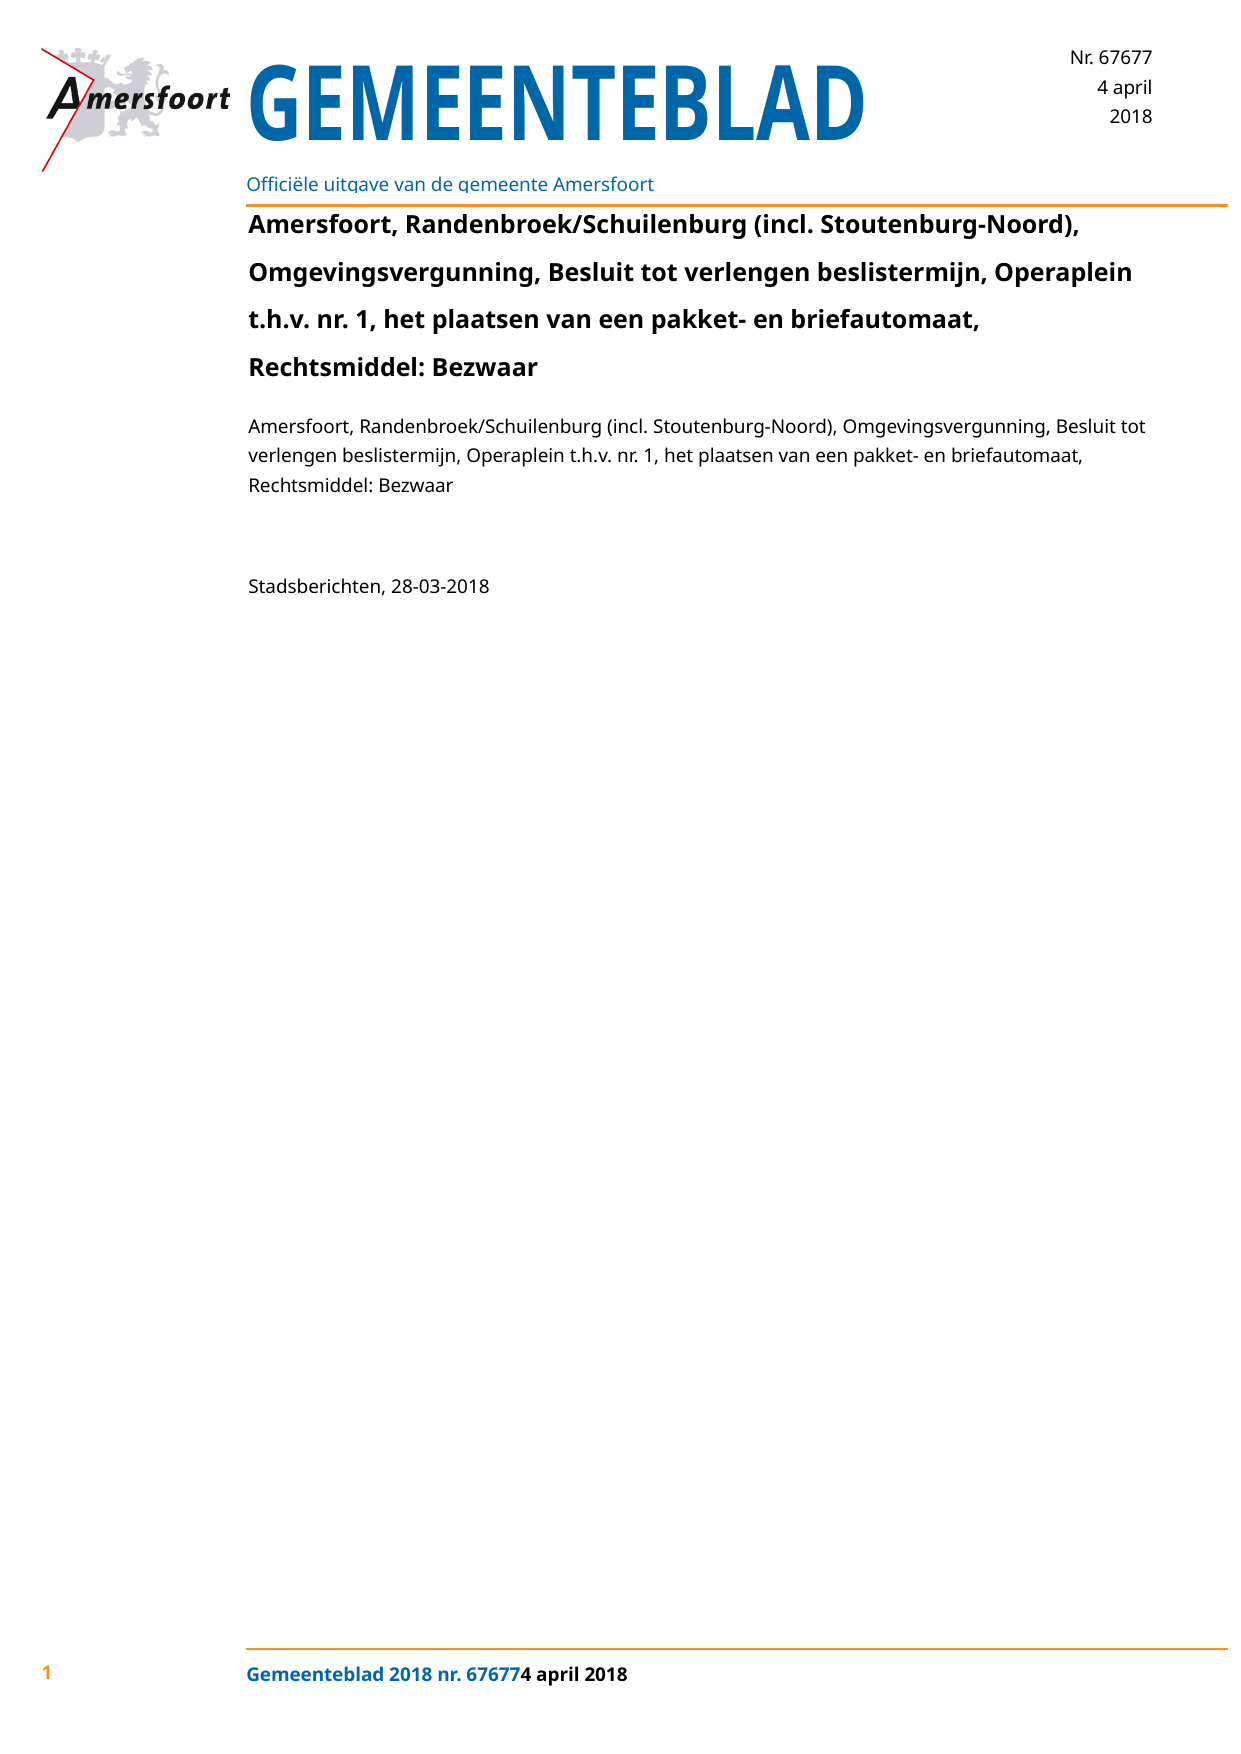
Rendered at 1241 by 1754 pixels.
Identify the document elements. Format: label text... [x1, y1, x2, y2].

text Amersfoort, Randenbroek/Schuilenburg (incl. Stoutenburg-Noord), Omgevingsvergunning, Besluit tot verlengen beslistermijn, Operaplein t.h.v. nr. 1, het plaatsen van een pakket- en briefautomaat, Rechtsmiddel: Bezwaar [248, 207, 1152, 384]
text Amersfoort, Randenbroek/Schuilenburg (incl. Stoutenburg-Noord), Omgevingsvergunning, Besluit tot verlengen beslistermijn, Operaplein t.h.v. nr. 1, het plaatsen van een pakket- en briefautomaat, Rechtsmiddel: Bezwaar [248, 413, 1152, 498]
picture [41, 47, 231, 172]
text Stadsberichten, 28-03-2018 [248, 573, 1152, 599]
